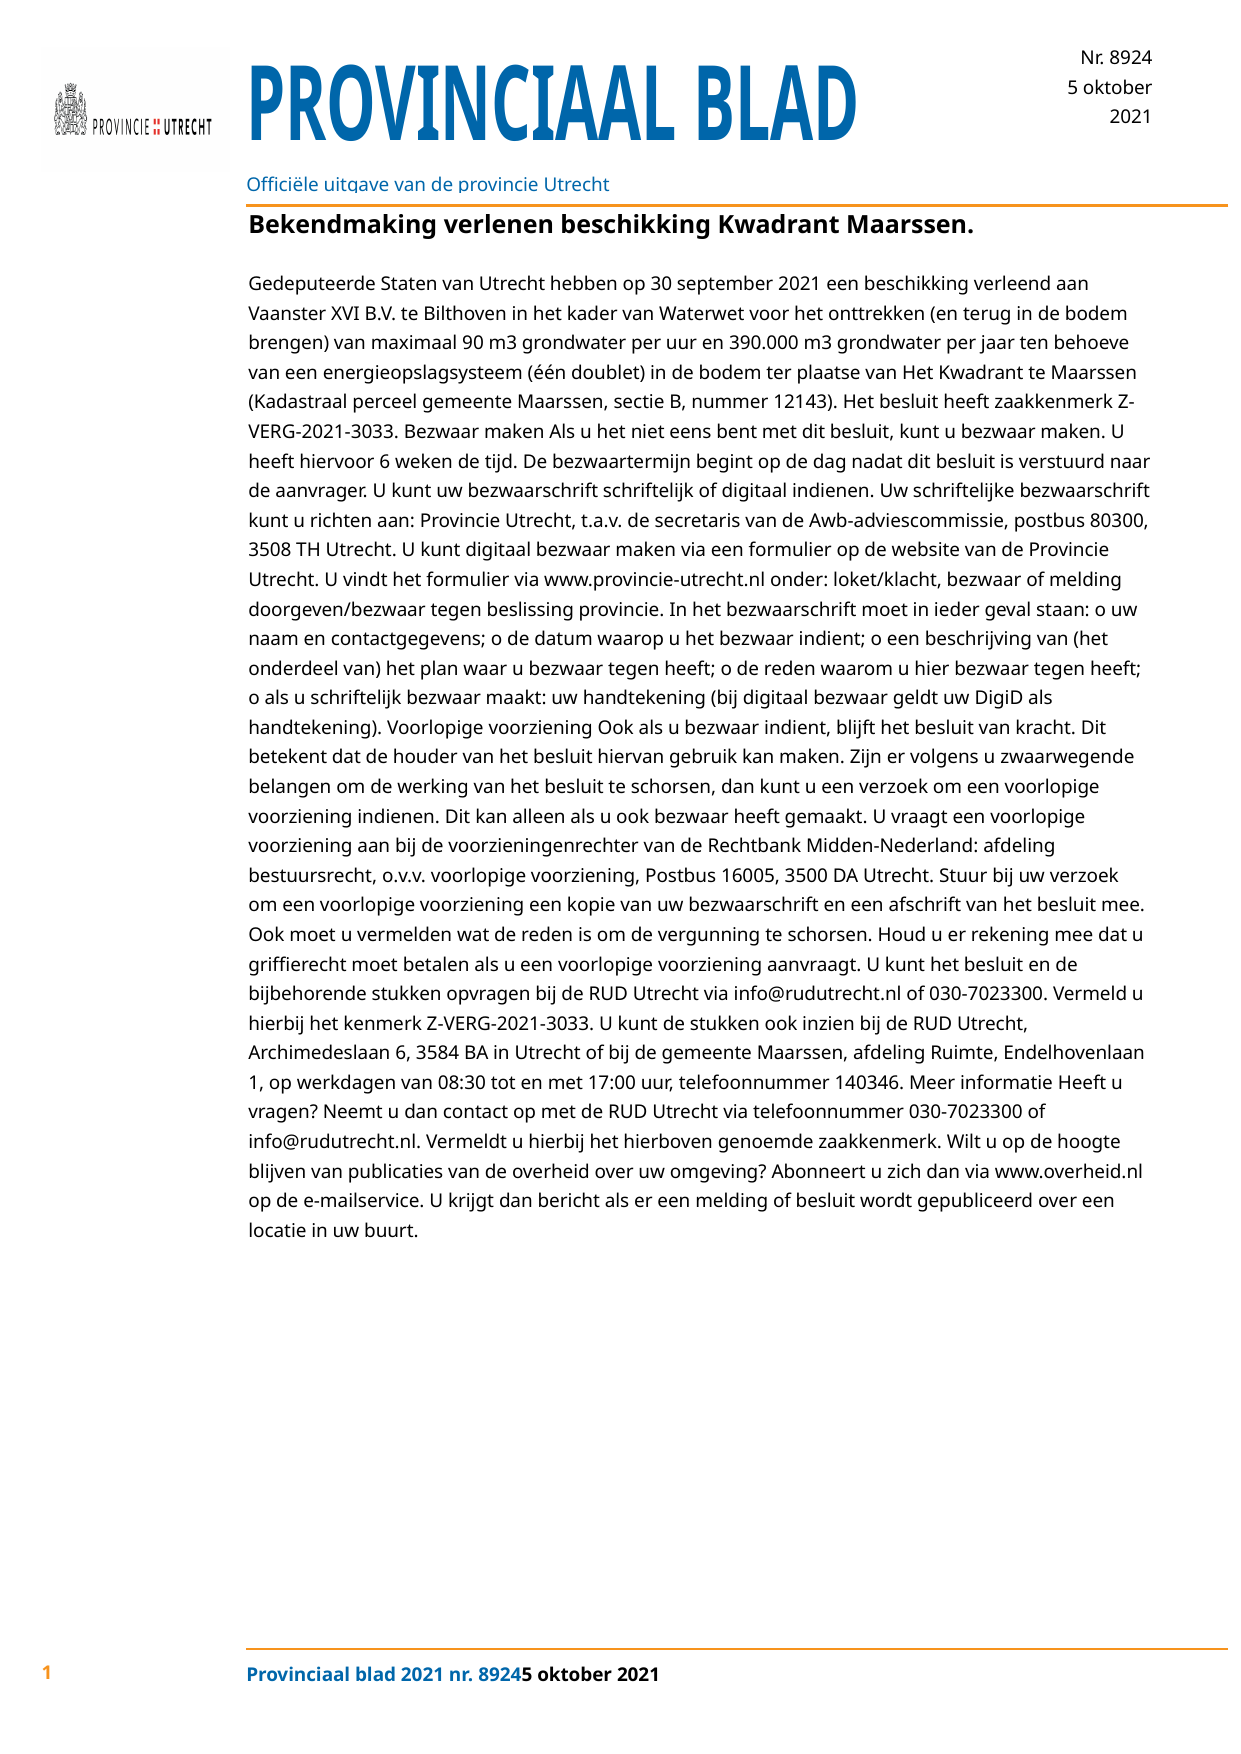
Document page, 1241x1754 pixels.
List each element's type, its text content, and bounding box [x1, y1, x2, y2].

picture [41, 47, 231, 172]
text Bekendmaking verlenen beschikking Kwadrant Maarssen. [248, 207, 1152, 241]
text Gedeputeerde Staten van Utrecht hebben op 30 september 2021 een beschikking verleend aan Vaanster XVI B.V. te Bilthoven in het kader van Waterwet voor het onttrekken (en terug in de bodem brengen) van maximaal 90 m3 grondwater per uur en 390.000 m3 grondwater per jaar ten behoeve van een energieopslagsysteem (één doublet) in de bodem ter plaatse van Het Kwadrant te Maarssen (Kadastraal perceel gemeente Maarssen, sectie B, nummer 12143). Het besluit heeft zaakkenmerk Z-VERG-2021-3033. Bezwaar maken Als u het niet eens bent met dit besluit, kunt u bezwaar maken. U heeft hiervoor 6 weken de tijd. De bezwaartermijn begint op de dag nadat dit besluit is verstuurd naar de aanvrager. U kunt uw bezwaarschrift schriftelijk of digitaal indienen. Uw schriftelijke bezwaarschrift kunt u richten aan: Provincie Utrecht, t.a.v. de secretaris van de Awb-adviescommissie, postbus 80300, 3508 TH Utrecht. U kunt digitaal bezwaar maken via een formulier op de website van de Provincie Utrecht. U vindt het formulier via www.provincie-utrecht.nl onder: loket/klacht, bezwaar of melding doorgeven/bezwaar tegen beslissing provincie. In het bezwaarschrift moet in ieder geval staan: o uw naam en contactgegevens; o de datum waarop u het bezwaar indient; o een beschrijving van (het onderdeel van) het plan waar u bezwaar tegen heeft; o de reden waarom u hier bezwaar tegen heeft; o als u schriftelijk bezwaar maakt: uw handtekening (bij digitaal bezwaar geldt uw DigiD als handtekening). Voorlopige voorziening Ook als u bezwaar indient, blijft het besluit van kracht. Dit betekent dat de houder van het besluit hiervan gebruik kan maken. Zijn er volgens u zwaarwegende belangen om de werking van het besluit te schorsen, dan kunt u een verzoek om een voorlopige voorziening indienen. Dit kan alleen als u ook bezwaar heeft gemaakt. U vraagt een voorlopige voorziening aan bij de voorzieningenrechter van de Rechtbank Midden-Nederland: afdeling bestuursrecht, o.v.v. voorlopige voorziening, Postbus 16005, 3500 DA Utrecht. Stuur bij uw verzoek om een voorlopige voorziening een kopie van uw bezwaarschrift en een afschrift van het besluit mee. Ook moet u vermelden wat de reden is om de vergunning te schorsen. Houd u er rekening mee dat u griffierecht moet betalen als u een voorlopige voorziening aanvraagt. U kunt het besluit en de bijbehorende stukken opvragen bij de RUD Utrecht via info@rudutrecht.nl of 030-7023300. Vermeld u hierbij het kenmerk Z-VERG-2021-3033. U kunt de stukken ook inzien bij de RUD Utrecht, Archimedeslaan 6, 3584 BA in Utrecht of bij de gemeente Maarssen, afdeling Ruimte, Endelhovenlaan 1, op werkdagen van 08:30 tot en met 17:00 uur, telefoonnummer 140346. Meer informatie Heeft u vragen? Neemt u dan contact op met de RUD Utrecht via telefoonnummer 030-7023300 of info@rudutrecht.nl. Vermeldt u hierbij het hierboven genoemde zaakkenmerk. Wilt u op de hoogte blijven van publicaties van de overheid over uw omgeving? Abonneert u zich dan via www.overheid.nl op de e-mailservice. U krijgt dan bericht als er een melding of besluit wordt gepubliceerd over een locatie in uw buurt. [248, 270, 1152, 1243]
